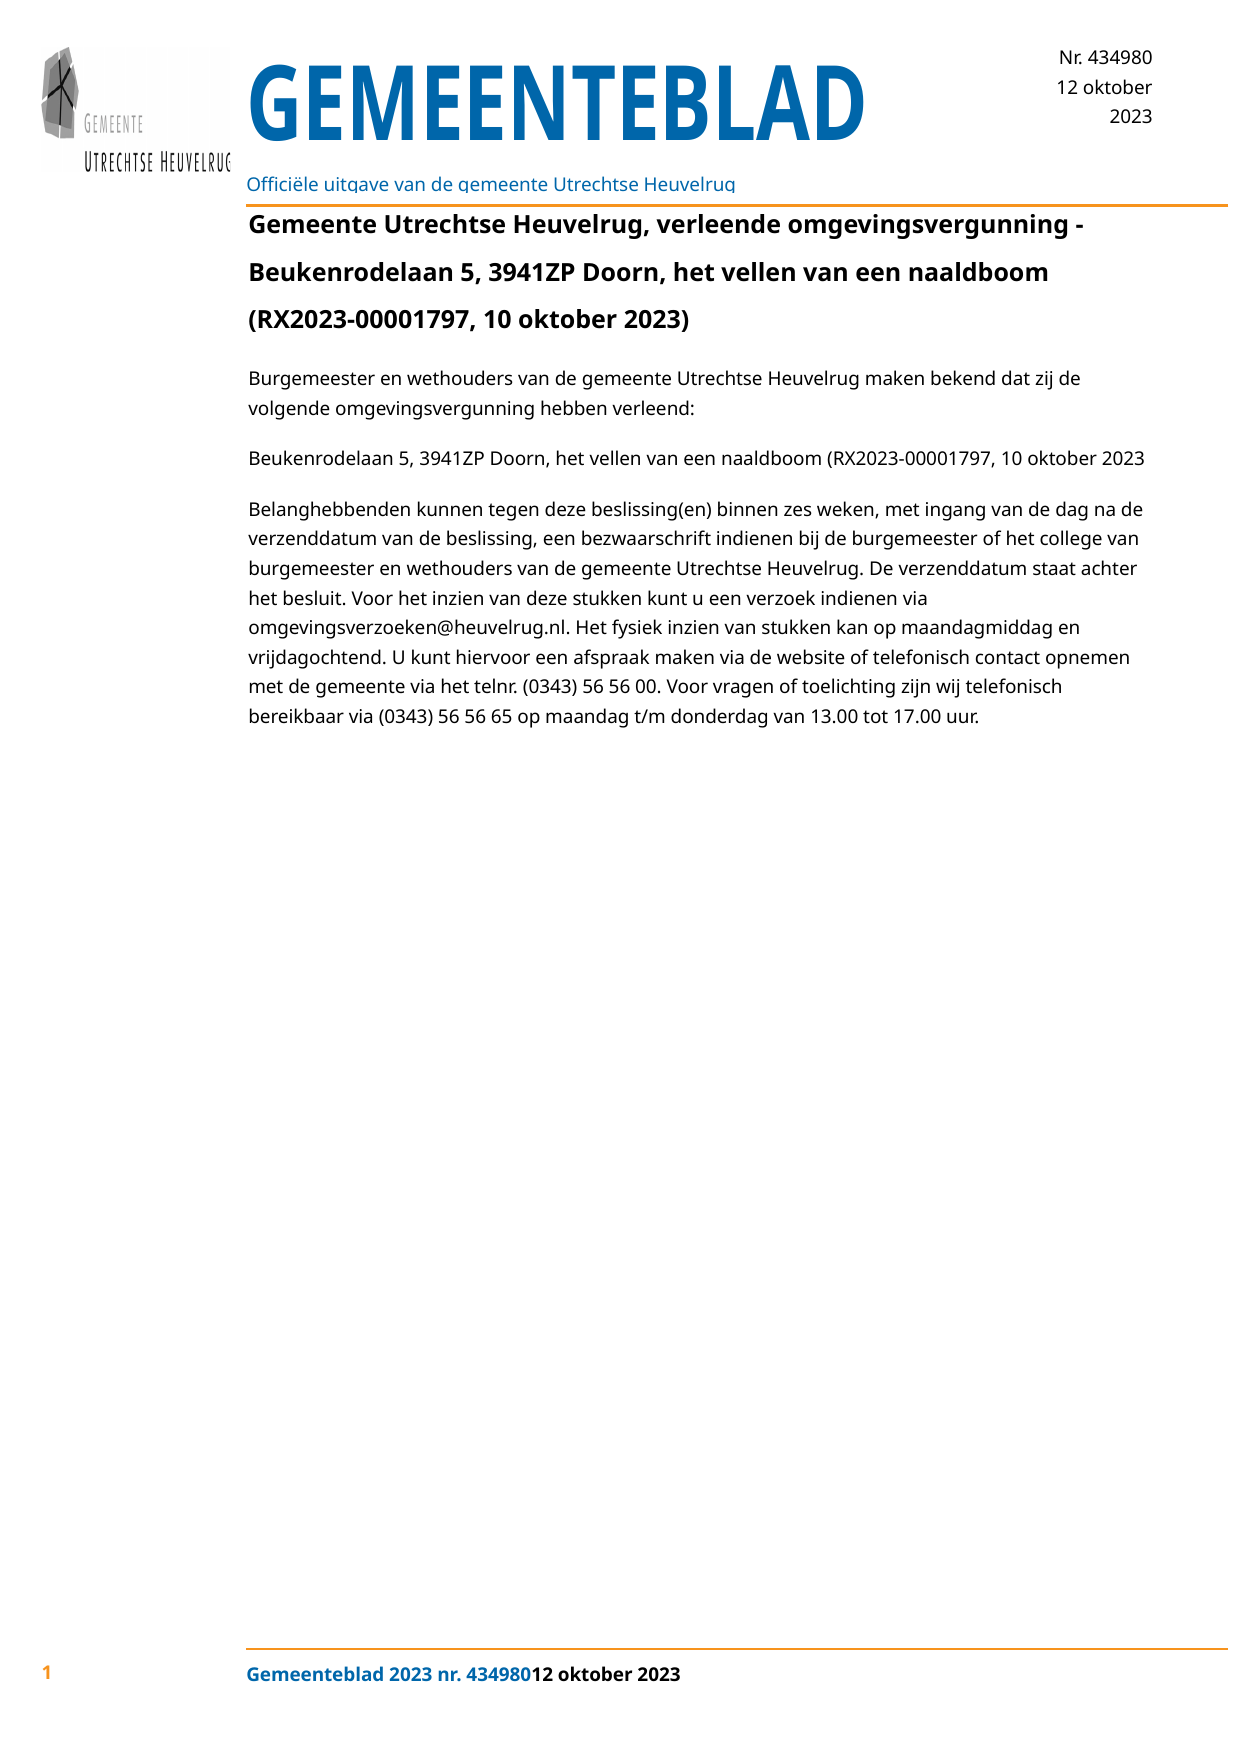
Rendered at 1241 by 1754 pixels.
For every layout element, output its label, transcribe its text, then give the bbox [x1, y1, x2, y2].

picture [41, 47, 231, 172]
text Beukenrodelaan 5, 3941ZP Doorn, het vellen van een naaldboom (RX2023-00001797, 10 oktober 2023 [248, 446, 1152, 471]
text Burgemeester en wethouders van de gemeente Utrechtse Heuvelrug maken bekend dat zij de volgende omgevingsvergunning hebben verleend: [248, 366, 1152, 421]
text Belanghebbenden kunnen tegen deze beslissing(en) binnen zes weken, met ingang van de dag na de verzenddatum van de beslissing, een bezwaarschrift indienen bij de burgemeester of het college van burgemeester en wethouders van de gemeente Utrechtse Heuvelrug. De verzenddatum staat achter het besluit. Voor het inzien van deze stukken kunt u een verzoek indienen via omgevingsverzoeken@heuvelrug.nl. Het fysiek inzien van stukken kan op maandagmiddag en vrijdagochtend. U kunt hiervoor een afspraak maken via de website of telefonisch contact opnemen met de gemeente via het telnr. (0343) 56 56 00. Voor vragen of toelichting zijn wij telefonisch bereikbaar via (0343) 56 56 65 op maandag t/m donderdag van 13.00 tot 17.00 uur. [248, 496, 1152, 729]
text Gemeente Utrechtse Heuvelrug, verleende omgevingsvergunning - Beukenrodelaan 5, 3941ZP Doorn, het vellen van een naaldboom (RX2023-00001797, 10 oktober 2023) [248, 207, 1152, 336]
